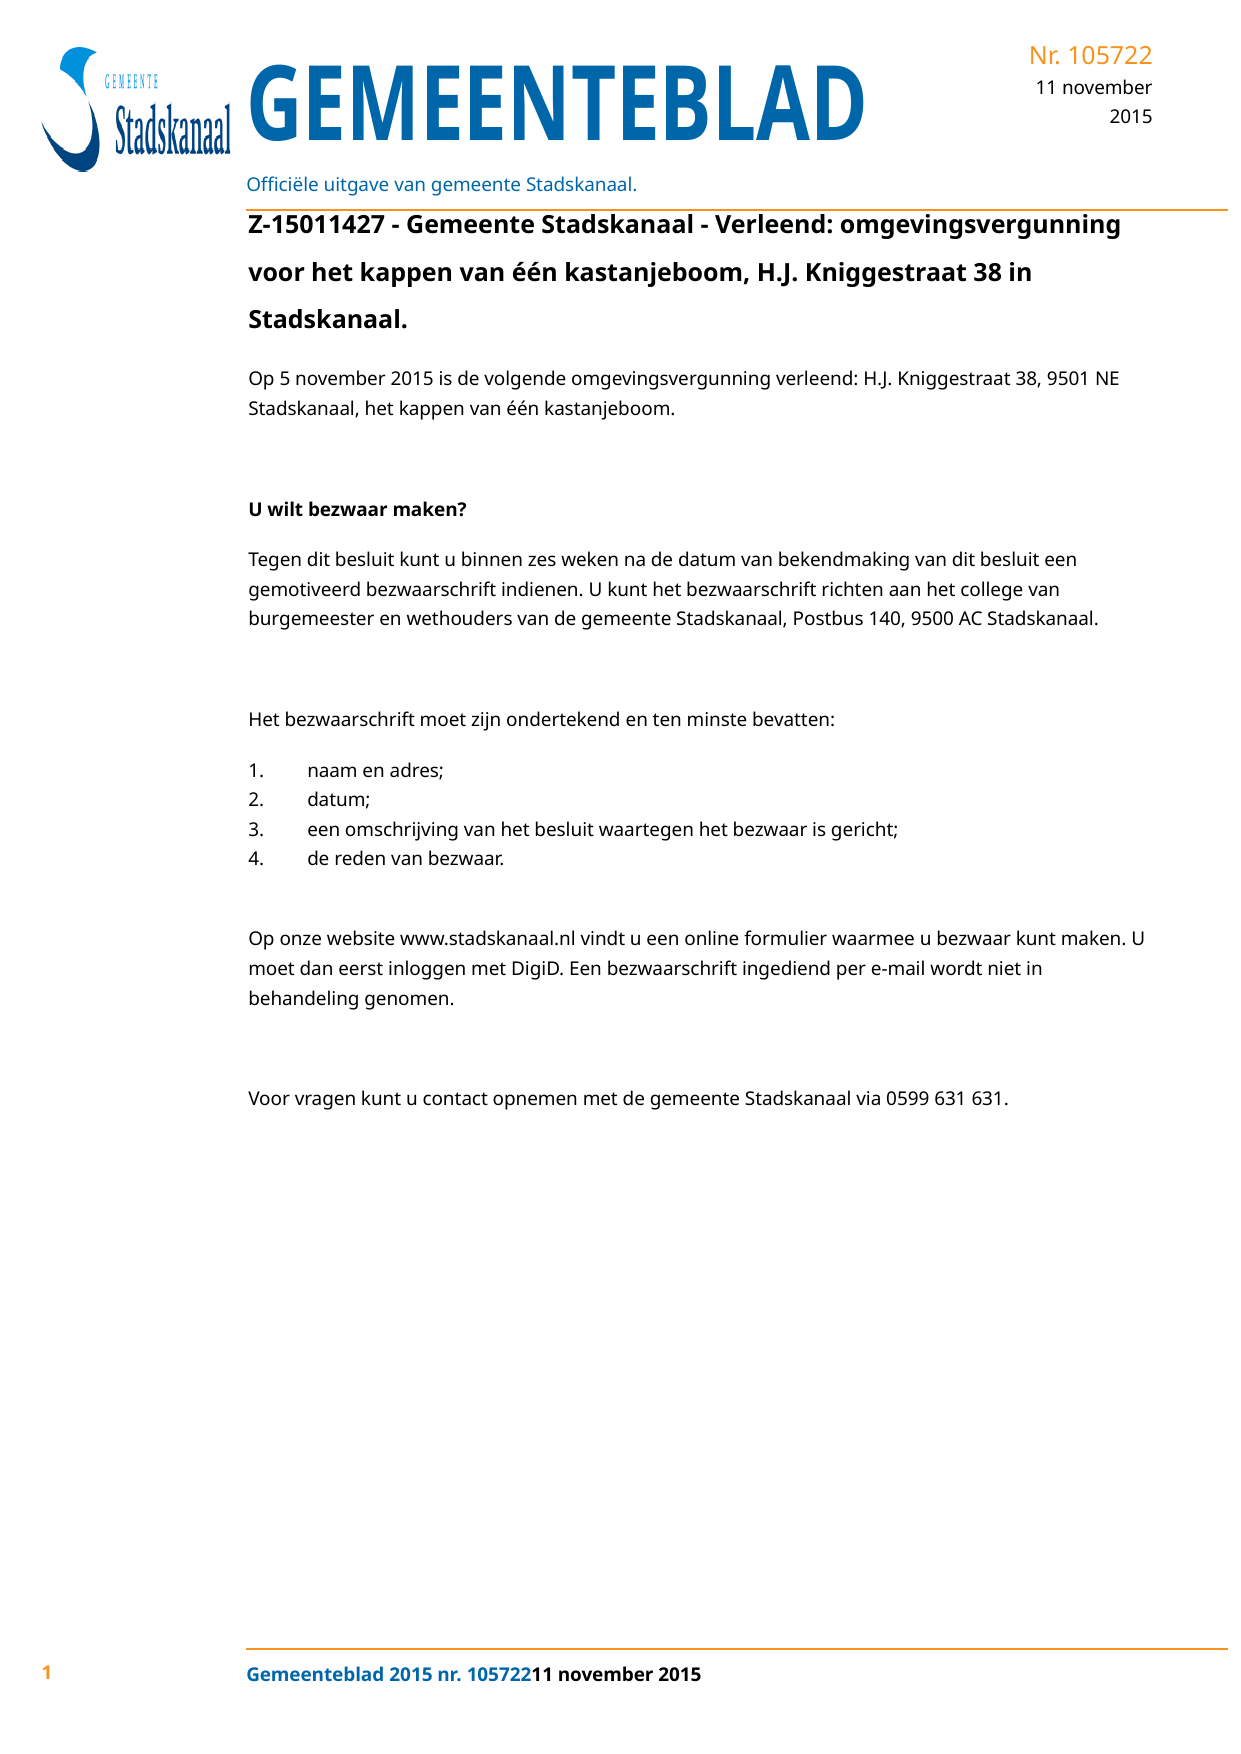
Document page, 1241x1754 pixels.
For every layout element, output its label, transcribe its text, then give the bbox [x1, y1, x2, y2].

text Het bezwaarschrift moet zijn ondertekend en ten minste bevatten: [248, 706, 1152, 732]
list datum; [248, 786, 1152, 812]
list de reden van bezwaar. [248, 846, 1152, 871]
list naam en adres; [248, 757, 1152, 782]
text Tegen dit besluit kunt u binnen zes weken na de datum van bekendmaking van dit besluit een gemotiveerd bezwaarschrift indienen. U kunt het bezwaarschrift richten aan het college van burgemeester en wethouders van de gemeente Stadskanaal, Postbus 140, 9500 AC Stadskanaal. [248, 546, 1152, 631]
text U wilt bezwaar maken? [248, 496, 1152, 522]
text Voor vragen kunt u contact opnemen met de gemeente Stadskanaal via 0599 631 631. [248, 1086, 1152, 1111]
text Z-15011427 - Gemeente Stadskanaal - Verleend: omgevingsvergunning voor het kappen van één kastanjeboom, H.J. Kniggestraat 38 in Stadskanaal. [248, 211, 1152, 336]
picture [41, 47, 231, 172]
text Op onze website www.stadskanaal.nl vindt u een online formulier waarmee u bezwaar kunt maken. U moet dan eerst inloggen met DigiD. Een bezwaarschrift ingediend per e-mail wordt niet in behandeling genomen. [248, 926, 1152, 1010]
list een omschrijving van het besluit waartegen het bezwaar is gericht; [248, 816, 1152, 842]
text Op 5 november 2015 is de volgende omgevingsvergunning verleend: H.J. Kniggestraat 38, 9501 NE Stadskanaal, het kappen van één kastanjeboom. [248, 366, 1152, 421]
